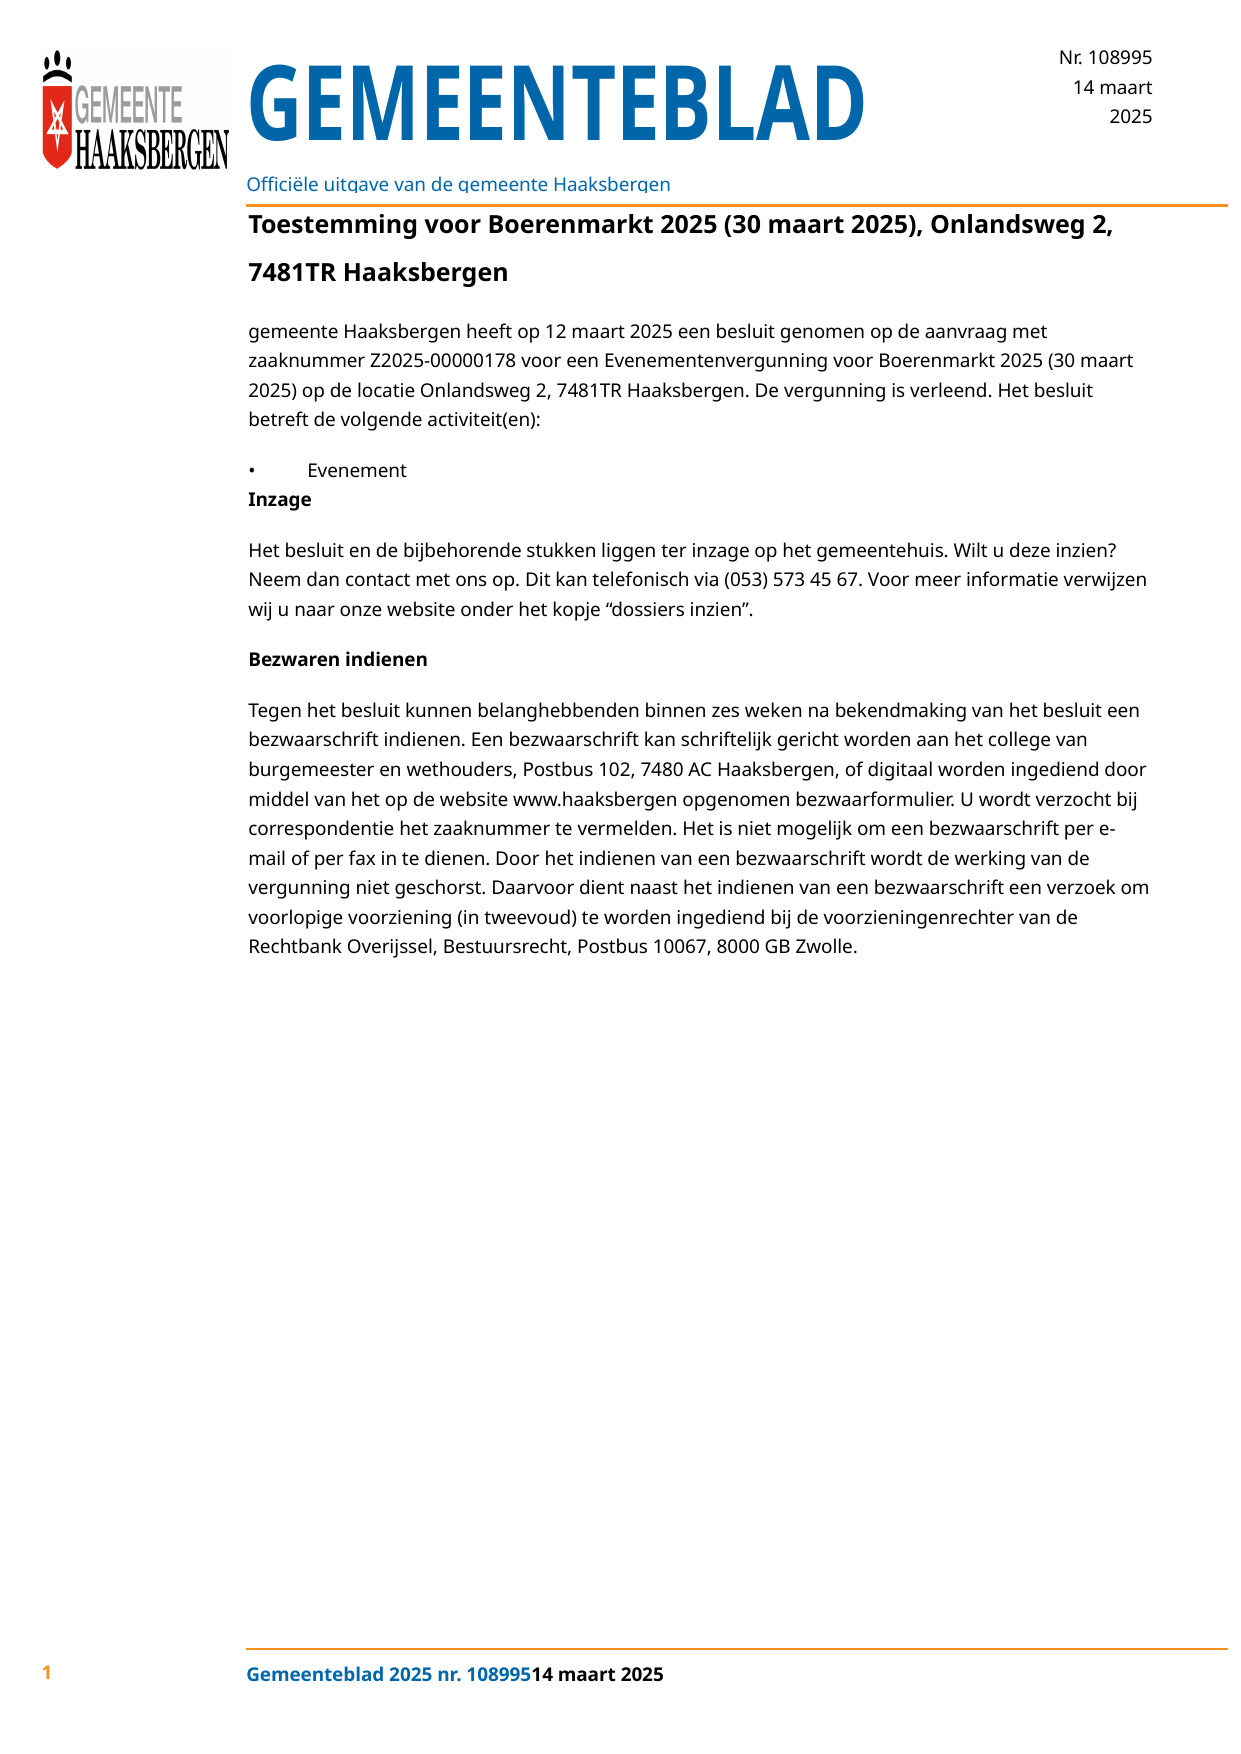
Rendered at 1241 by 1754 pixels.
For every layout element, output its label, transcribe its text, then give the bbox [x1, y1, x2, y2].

text Inzage [248, 487, 1152, 512]
text gemeente Haaksbergen heeft op 12 maart 2025 een besluit genomen op de aanvraag met zaaknummer Z2025-00000178 voor een Evenementenvergunning voor Boerenmarkt 2025 (30 maart 2025) op de locatie Onlandsweg 2, 7481TR Haaksbergen. De vergunning is verleend. Het besluit betreft de volgende activiteit(en): [248, 318, 1152, 432]
text Tegen het besluit kunnen belanghebbenden binnen zes weken na bekendmaking van het besluit een bezwaarschrift indienen. Een bezwaarschrift kan schriftelijk gericht worden aan het college van burgemeester en wethouders, Postbus 102, 7480 AC Haaksbergen, of digitaal worden ingediend door middel van het op de website www.haaksbergen opgenomen bezwaarformulier. U wordt verzocht bij correspondentie het zaaknummer te vermelden. Het is niet mogelijk om een bezwaarschrift per e-mail of per fax in te dienen. Door het indienen van een bezwaarschrift wordt de werking van de vergunning niet geschorst. Daarvoor dient naast het indienen van een bezwaarschrift een verzoek om voorlopige voorziening (in tweevoud) te worden ingediend bij de voorzieningenrechter van de Rechtbank Overijssel, Bestuursrecht, Postbus 10067, 8000 GB Zwolle. [248, 697, 1152, 959]
text Het besluit en de bijbehorende stukken liggen ter inzage op het gemeentehuis. Wilt u deze inzien? Neem dan contact met ons op. Dit kan telefonisch via (053) 573 45 67. Voor meer informatie verwijzen wij u naar onze website onder het kopje “dossiers inzien”. [248, 537, 1152, 622]
picture [41, 47, 231, 172]
text Bezwaren indienen [248, 647, 1152, 672]
list Evenement [248, 457, 1152, 483]
text Toestemming voor Boerenmarkt 2025 (30 maart 2025), Onlandsweg 2, 7481TR Haaksbergen [248, 207, 1152, 288]
